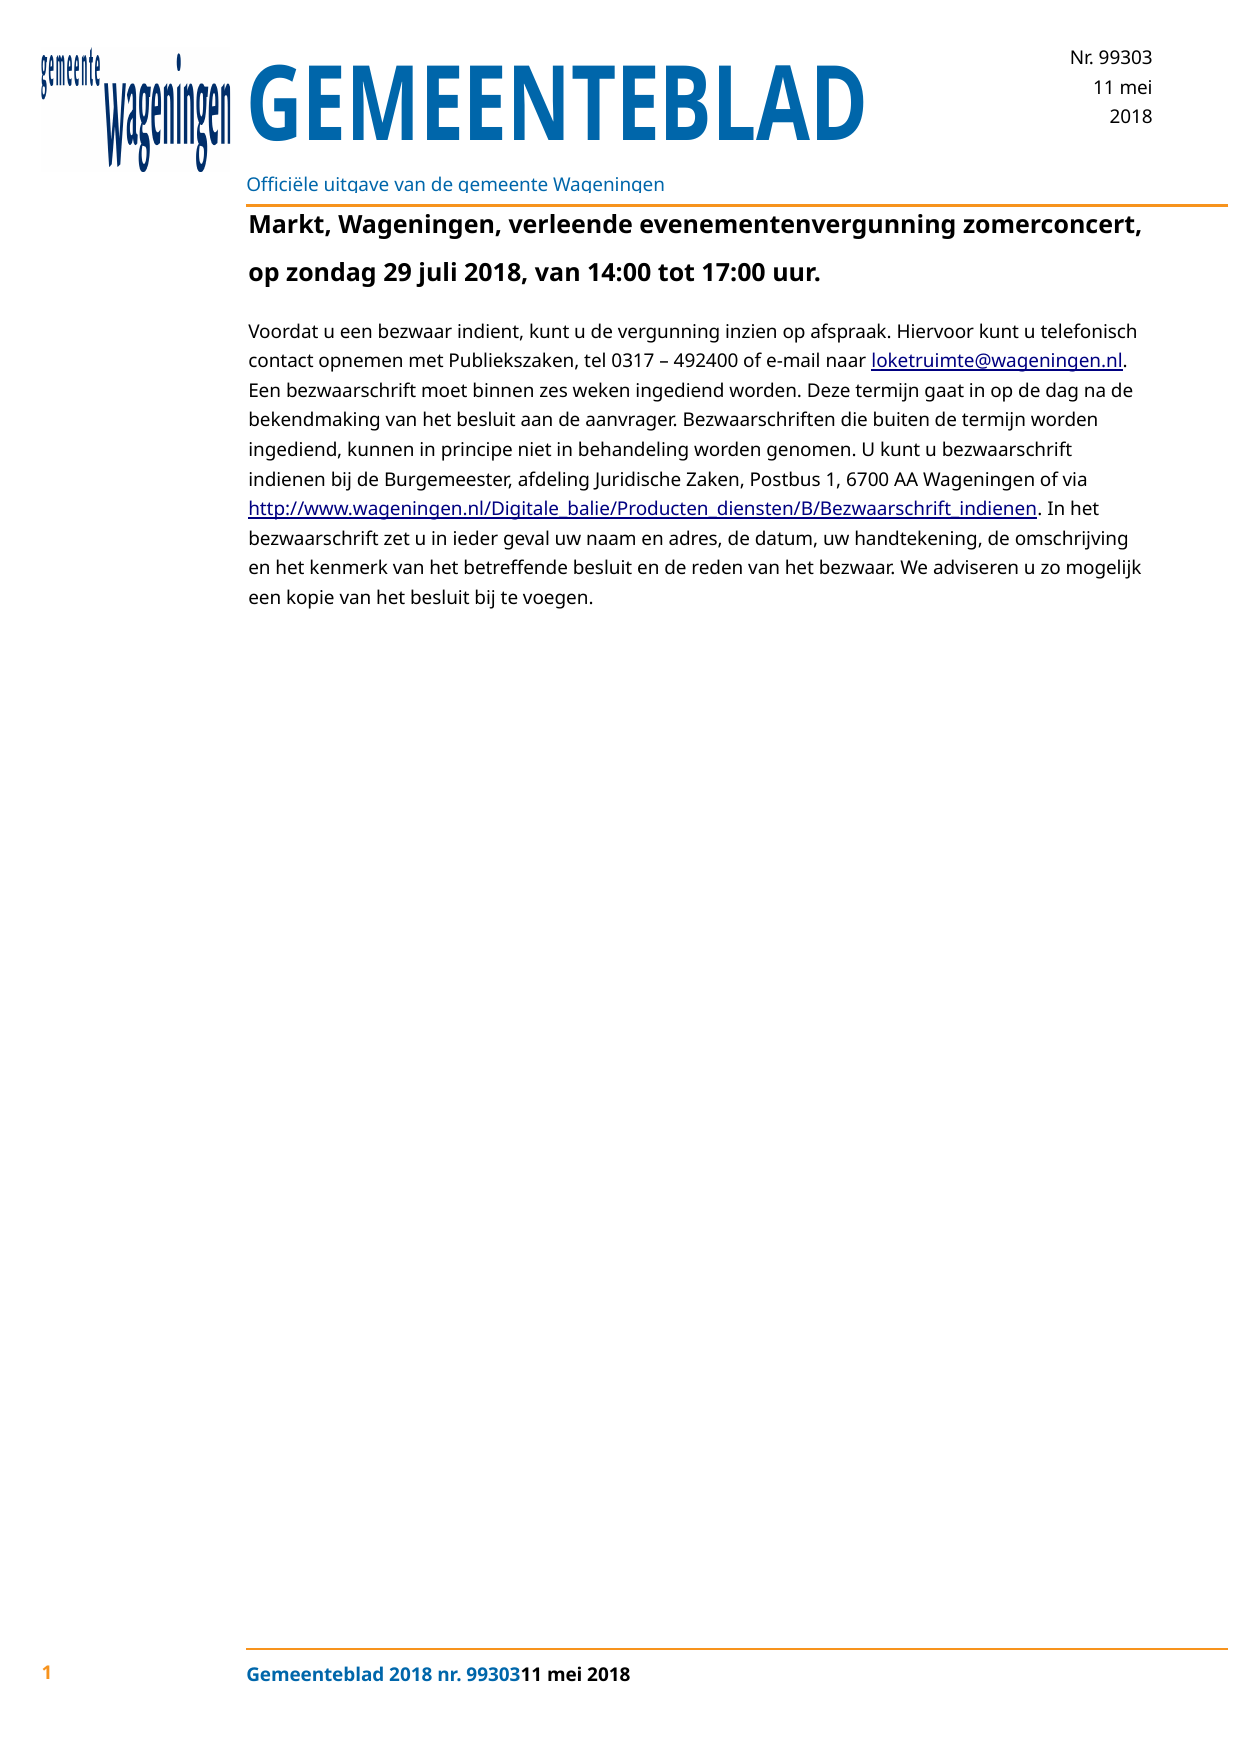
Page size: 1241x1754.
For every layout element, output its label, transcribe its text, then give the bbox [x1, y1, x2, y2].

picture [41, 47, 231, 172]
text Markt, Wageningen, verleende evenementenvergunning zomerconcert, op zondag 29 juli 2018, van 14:00 tot 17:00 uur. [248, 207, 1152, 288]
text Voordat u een bezwaar indient, kunt u de vergunning inzien op afspraak. Hiervoor kunt u telefonisch contact opnemen met Publiekszaken, tel 0317 – 492400 of e-mail naar loketruimte@wageningen.nl. Een bezwaarschrift moet binnen zes weken ingediend worden. Deze termijn gaat in op de dag na de bekendmaking van het besluit aan de aanvrager. Bezwaarschriften die buiten de termijn worden ingediend, kunnen in principe niet in behandeling worden genomen. U kunt u bezwaarschrift indienen bij de Burgemeester, afdeling Juridische Zaken, Postbus 1, 6700 AA Wageningen of via http://www.wageningen.nl/Digitale_balie/Producten_diensten/B/Bezwaarschrift_indienen. In het bezwaarschrift zet u in ieder geval uw naam en adres, de datum, uw handtekening, de omschrijving en het kenmerk van het betreffende besluit en de reden van het bezwaar. We adviseren u zo mogelijk een kopie van het besluit bij te voegen. [248, 318, 1152, 610]
